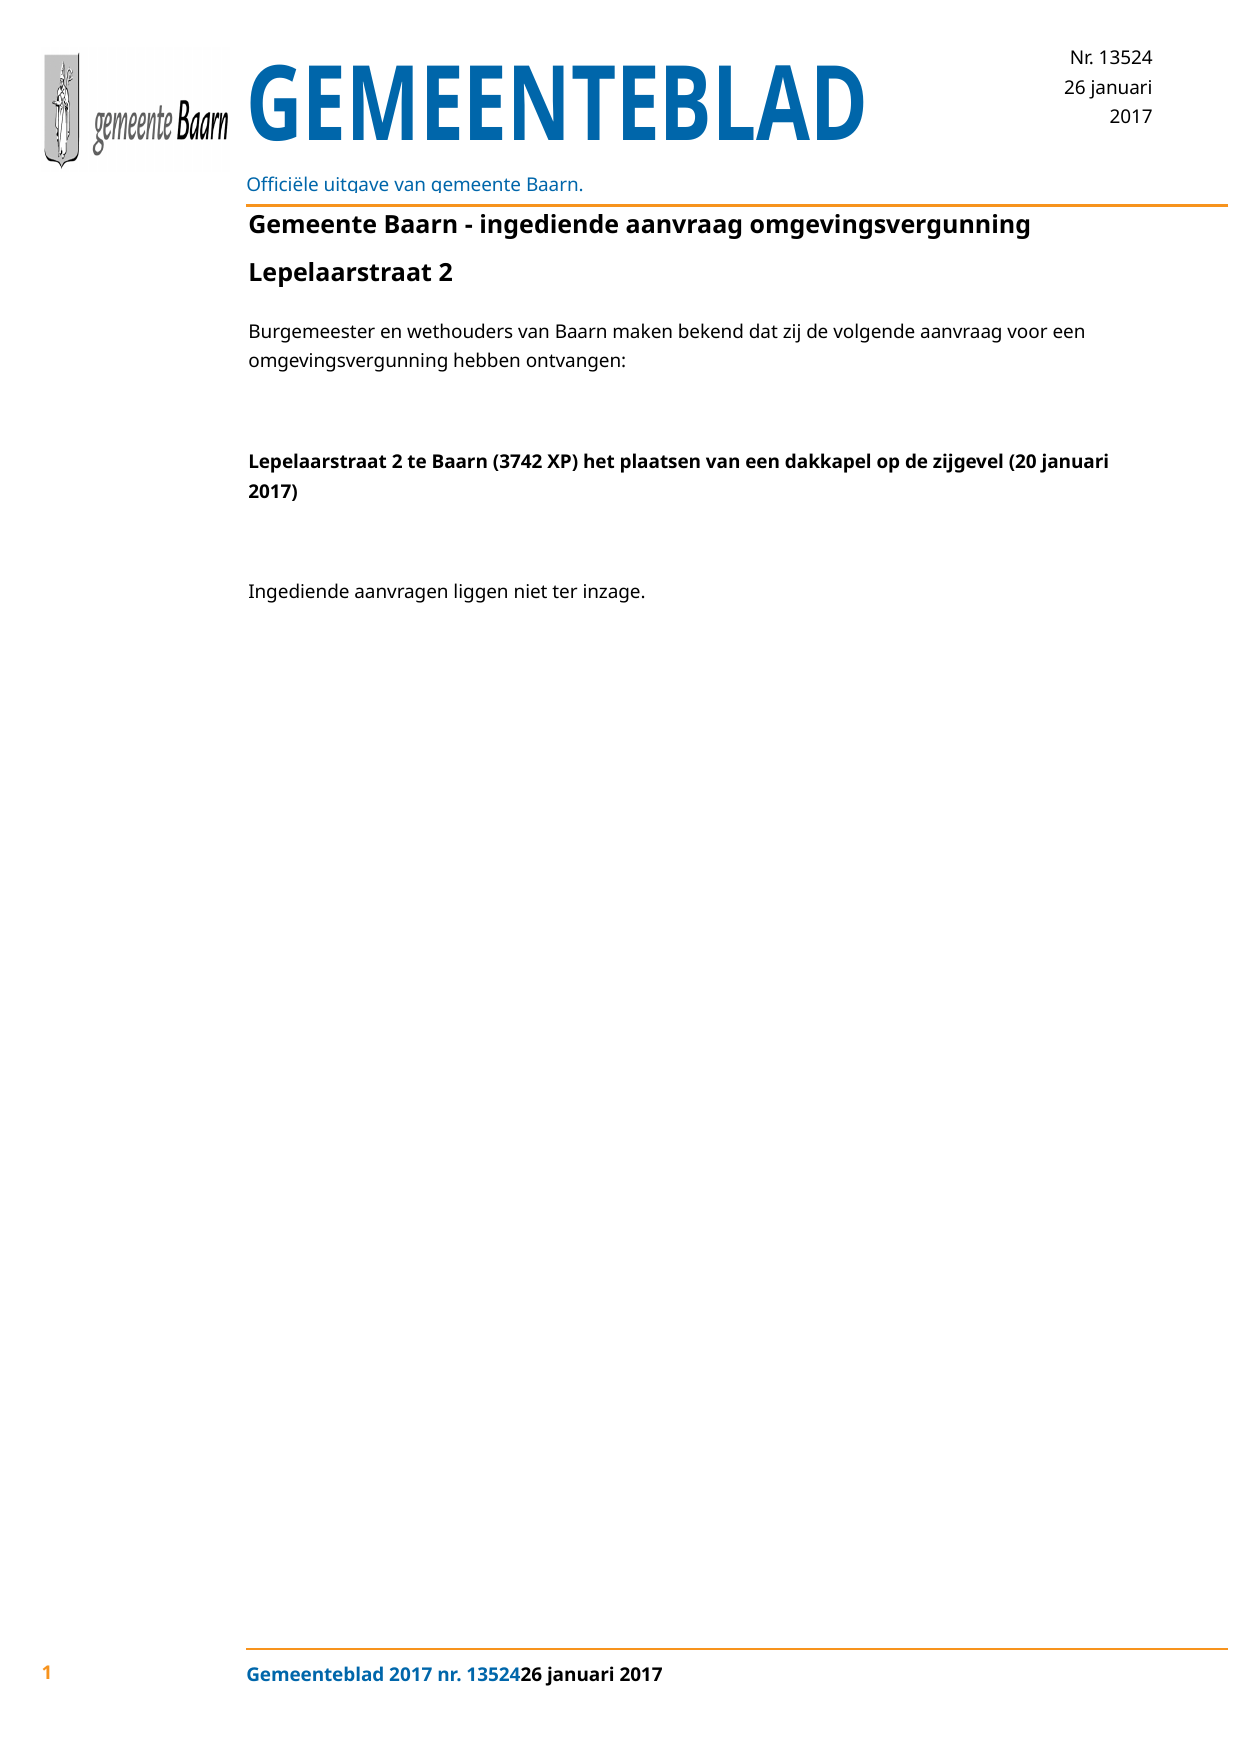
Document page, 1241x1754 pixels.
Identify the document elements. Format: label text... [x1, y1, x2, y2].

text Gemeente Baarn - ingediende aanvraag omgevingsvergunning Lepelaarstraat 2 [248, 207, 1152, 288]
text Burgemeester en wethouders van Baarn maken bekend dat zij de volgende aanvraag voor een omgevingsvergunning hebben ontvangen: [248, 318, 1152, 373]
picture [41, 47, 231, 172]
text Lepelaarstraat 2 te Baarn (3742 XP) het plaatsen van een dakkapel op de zijgevel (20 januari 2017) [248, 448, 1152, 504]
text Ingediende aanvragen liggen niet ter inzage. [248, 579, 1152, 604]
